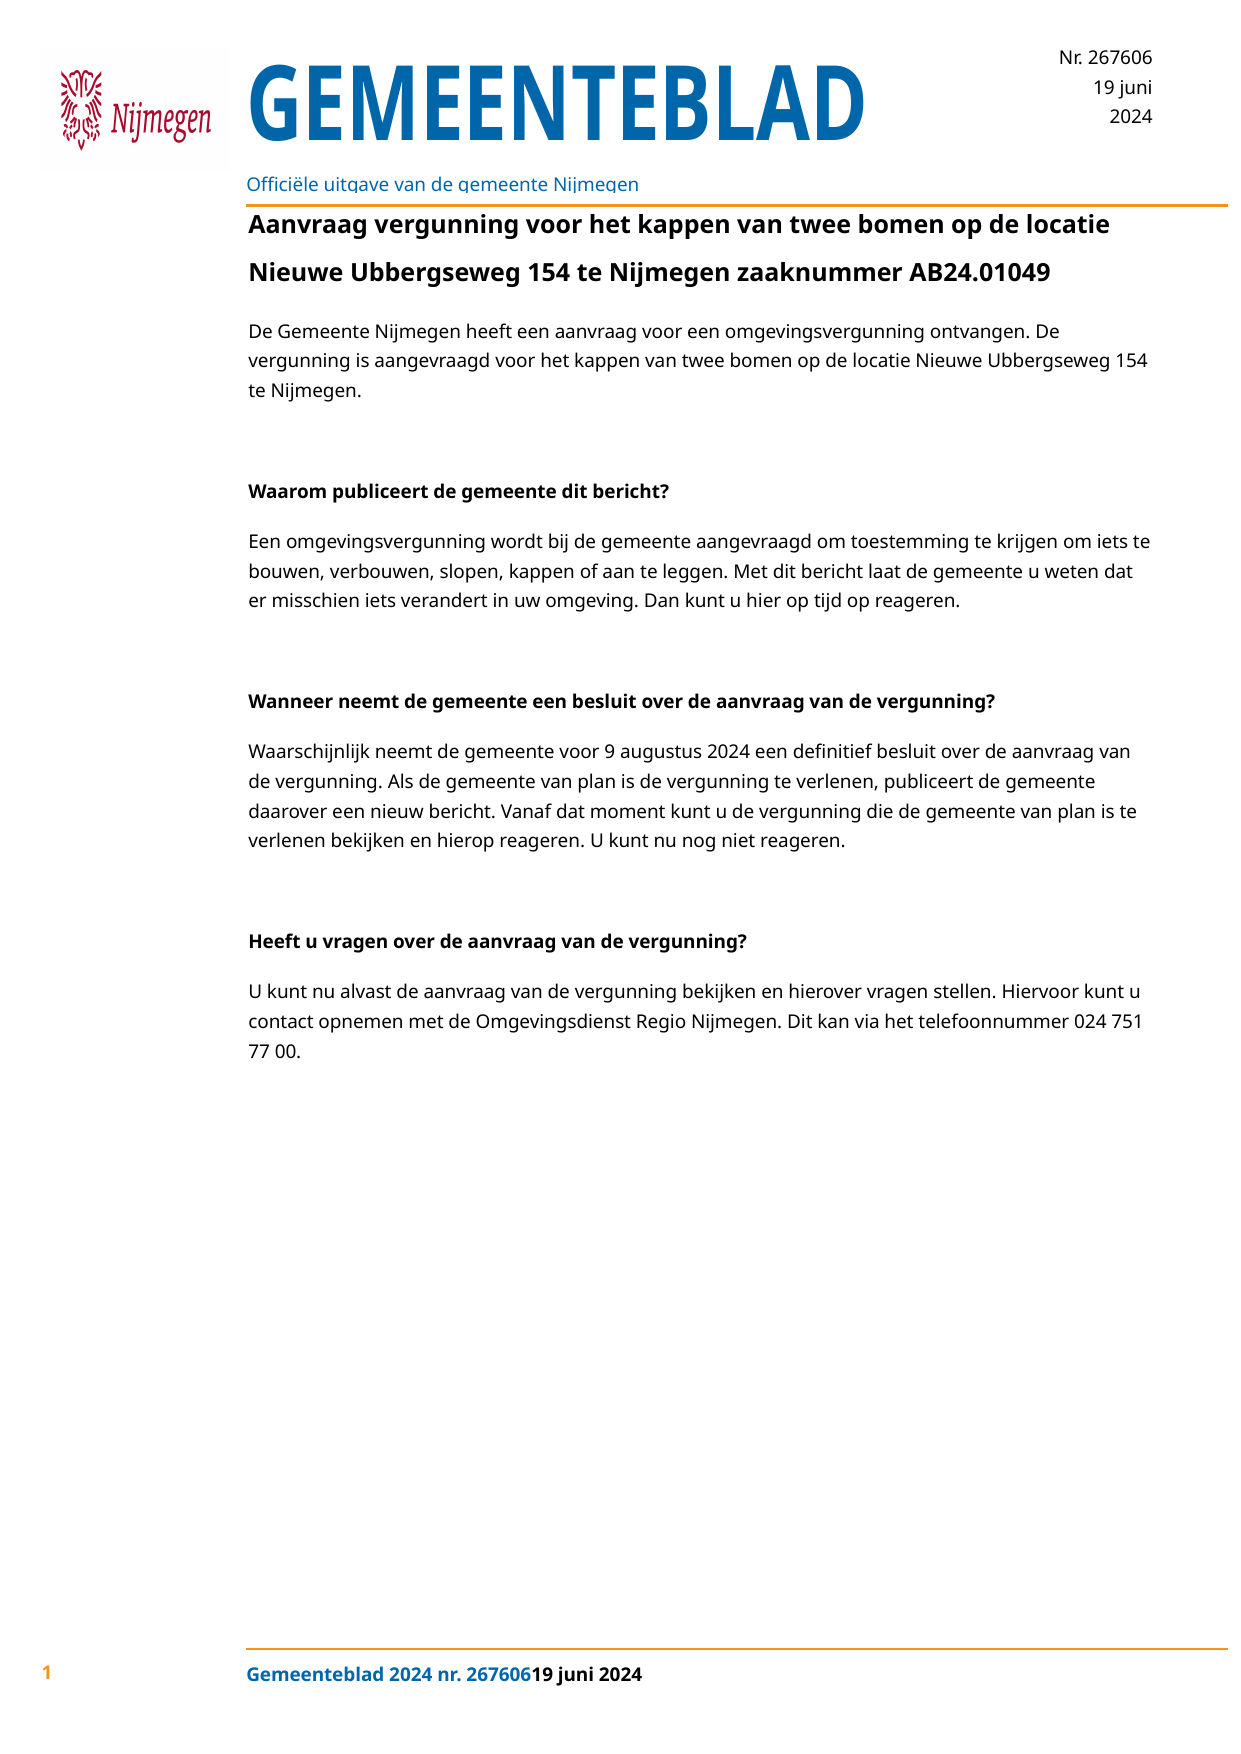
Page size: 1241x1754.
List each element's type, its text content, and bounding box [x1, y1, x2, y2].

text Wanneer neemt de gemeente een besluit over de aanvraag van de vergunning? [248, 688, 1152, 714]
text De Gemeente Nijmegen heeft een aanvraag voor een omgevingsvergunning ontvangen. De vergunning is aangevraagd voor het kappen van twee bomen op de locatie Nieuwe Ubbergseweg 154 te Nijmegen. [248, 318, 1152, 403]
text Een omgevingsvergunning wordt bij de gemeente aangevraagd om toestemming te krijgen om iets te bouwen, verbouwen, slopen, kappen of aan te leggen. Met dit bericht laat de gemeente u weten dat er misschien iets verandert in uw omgeving. Dan kunt u hier op tijd op reageren. [248, 528, 1152, 613]
text Waarschijnlijk neemt de gemeente voor 9 augustus 2024 een definitief besluit over de aanvraag van de vergunning. Als de gemeente van plan is de vergunning te verlenen, publiceert de gemeente daarover een nieuw bericht. Vanaf dat moment kunt u de vergunning die de gemeente van plan is te verlenen bekijken en hierop reageren. U kunt nu nog niet reageren. [248, 739, 1152, 853]
text Heeft u vragen over de aanvraag van de vergunning? [248, 928, 1152, 954]
picture [41, 47, 231, 172]
text U kunt nu alvast de aanvraag van de vergunning bekijken en hierover vragen stellen. Hiervoor kunt u contact opnemen met de Omgevingsdienst Regio Nijmegen. Dit kan via het telefoonnummer 024 751 77 00. [248, 979, 1152, 1064]
text Waarom publiceert de gemeente dit bericht? [248, 478, 1152, 504]
text Aanvraag vergunning voor het kappen van twee bomen op de locatie Nieuwe Ubbergseweg 154 te Nijmegen zaaknummer AB24.01049 [248, 207, 1152, 288]
